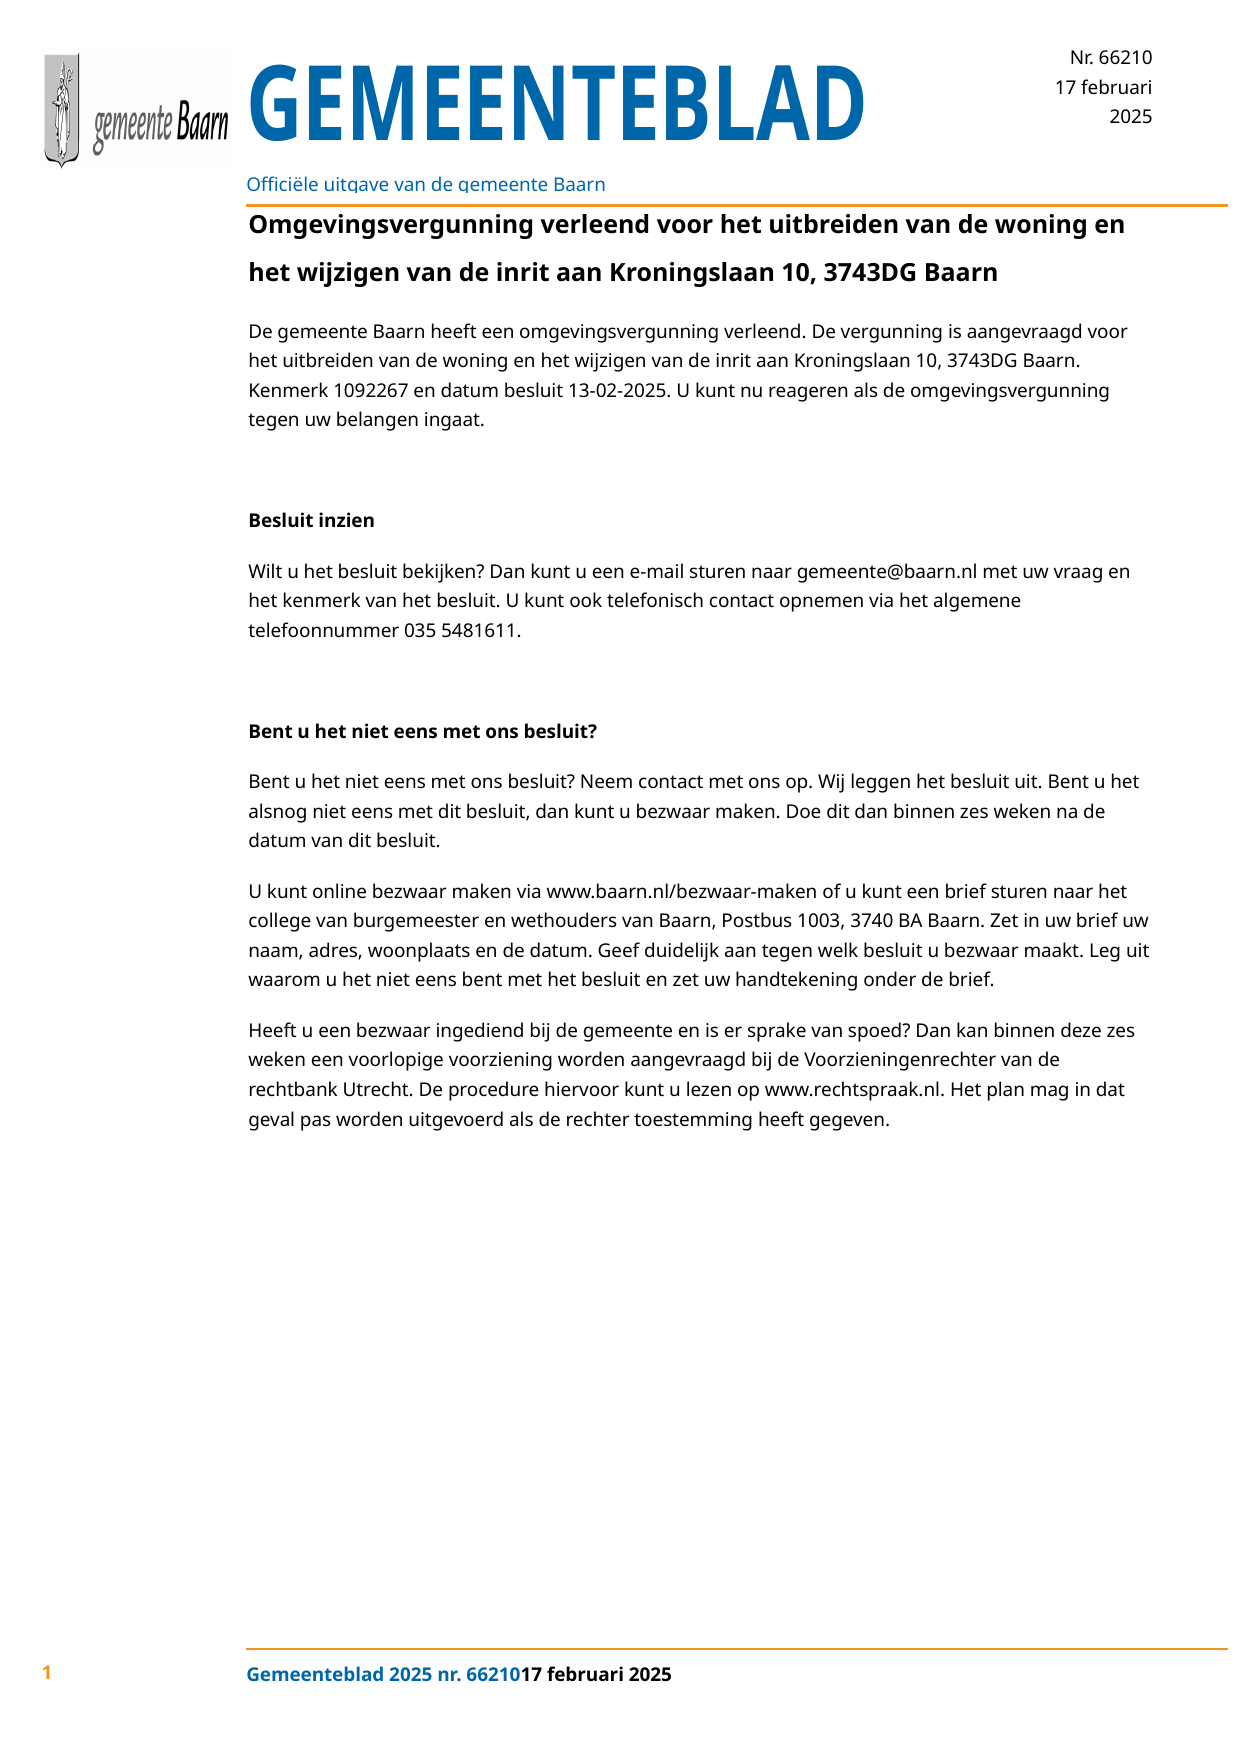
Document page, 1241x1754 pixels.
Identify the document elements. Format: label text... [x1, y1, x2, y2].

text Wilt u het besluit bekijken? Dan kunt u een e-mail sturen naar gemeente@baarn.nl met uw vraag en het kenmerk van het besluit. U kunt ook telefonisch contact opnemen via het algemene telefoonnummer 035 5481611. [248, 558, 1152, 643]
text Omgevingsvergunning verleend voor het uitbreiden van de woning en het wijzigen van de inrit aan Kroningslaan 10, 3743DG Baarn [248, 207, 1152, 288]
text Bent u het niet eens met ons besluit? Neem contact met ons op. Wij leggen het besluit uit. Bent u het alsnog niet eens met dit besluit, dan kunt u bezwaar maken. Doe dit dan binnen zes weken na de datum van dit besluit. [248, 768, 1152, 853]
text De gemeente Baarn heeft een omgevingsvergunning verleend. De vergunning is aangevraagd voor het uitbreiden van de woning en het wijzigen van de inrit aan Kroningslaan 10, 3743DG Baarn. Kenmerk 1092267 en datum besluit 13-02-2025. U kunt nu reageren als de omgevingsvergunning tegen uw belangen ingaat. [248, 318, 1152, 432]
text U kunt online bezwaar maken via www.baarn.nl/bezwaar-maken of u kunt een brief sturen naar het college van burgemeester en wethouders van Baarn, Postbus 1003, 3740 BA Baarn. Zet in uw brief uw naam, adres, woonplaats en de datum. Geef duidelijk aan tegen welk besluit u bezwaar maakt. Leg uit waarom u het niet eens bent met het besluit en zet uw handtekening onder de brief. [248, 878, 1152, 992]
picture [41, 47, 231, 172]
text Heeft u een bezwaar ingediend bij de gemeente en is er sprake van spoed? Dan kan binnen deze zes weken een voorlopige voorziening worden aangevraagd bij de Voorzieningenrechter van de rechtbank Utrecht. De procedure hiervoor kunt u lezen op www.rechtspraak.nl. Het plan mag in dat geval pas worden uitgevoerd als de rechter toestemming heeft gegeven. [248, 1017, 1152, 1132]
text Bent u het niet eens met ons besluit? [248, 718, 1152, 744]
text Besluit inzien [248, 507, 1152, 533]
